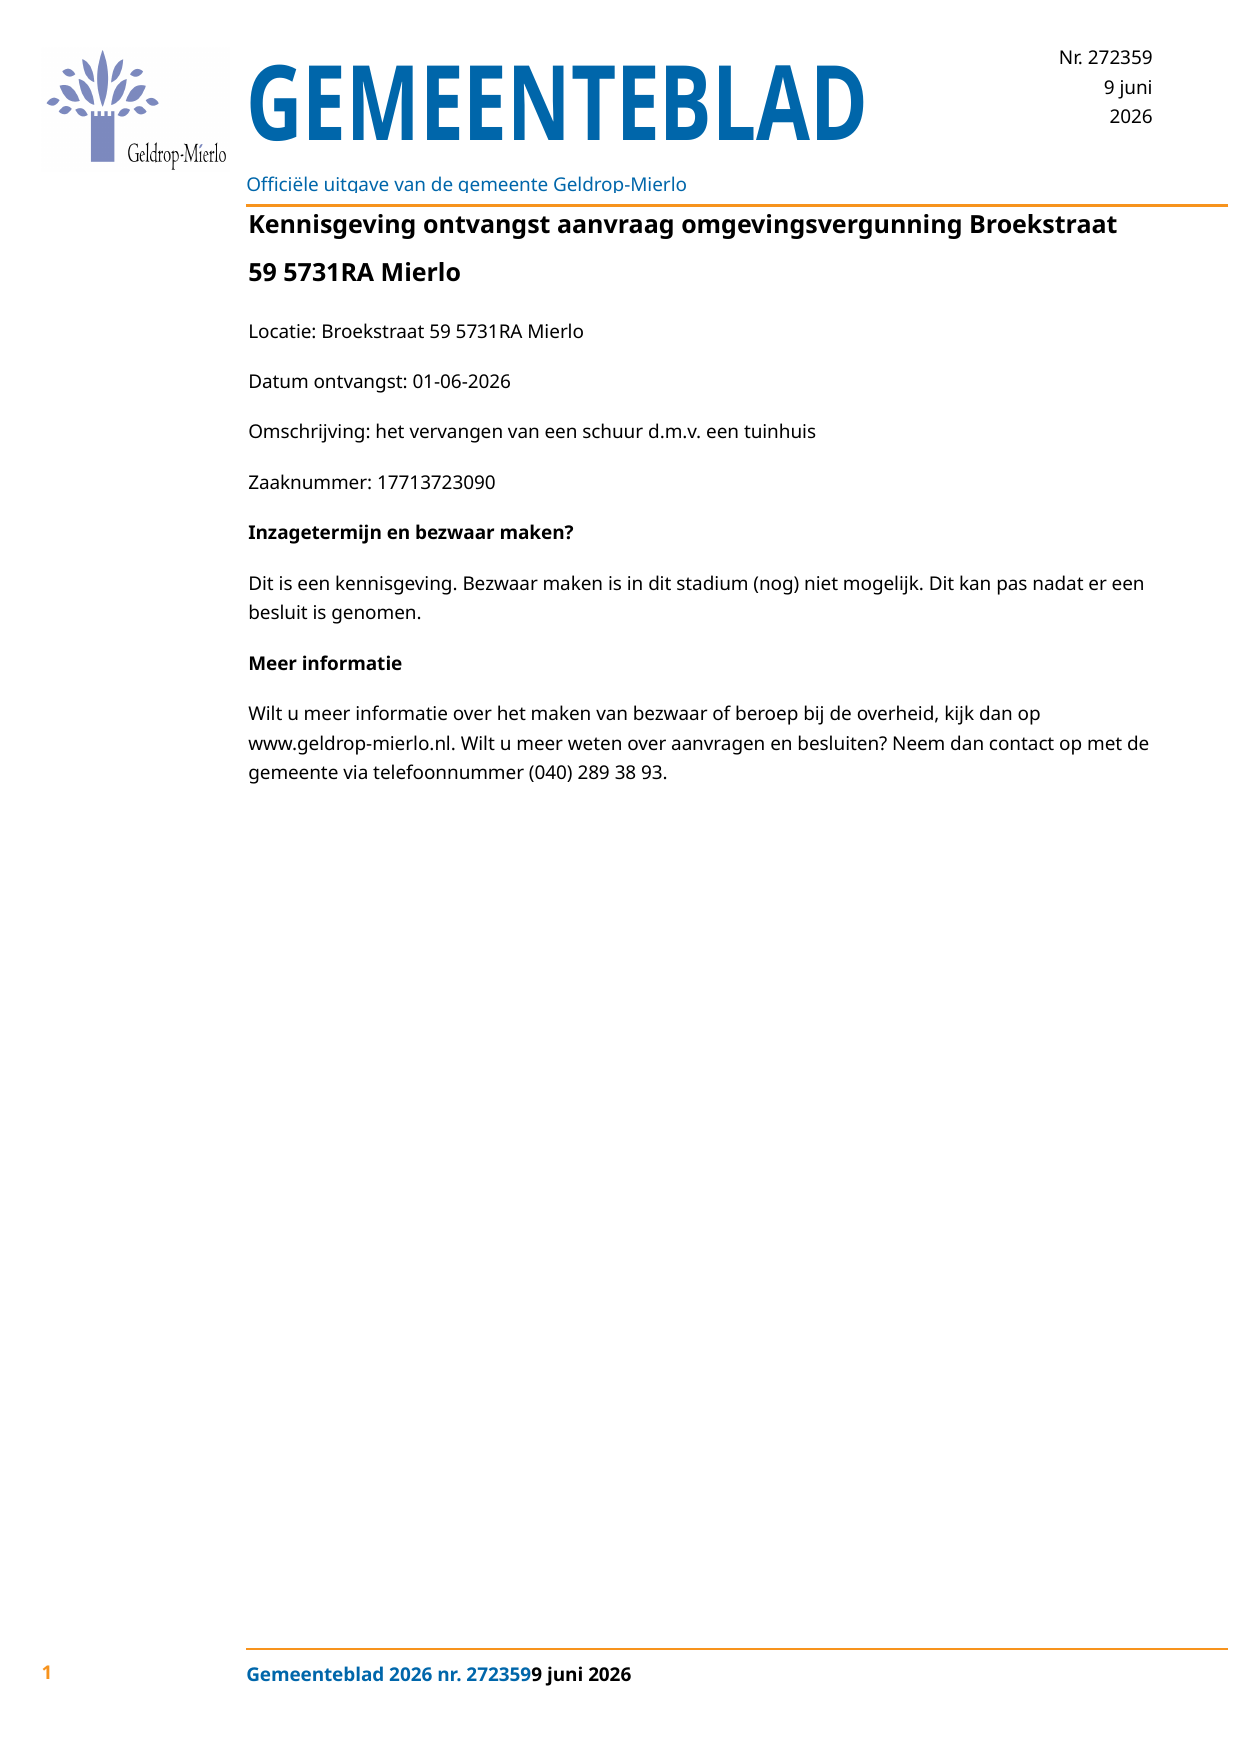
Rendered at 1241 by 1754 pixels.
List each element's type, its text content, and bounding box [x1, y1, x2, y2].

text Wilt u meer informatie over het maken van bezwaar of beroep bij de overheid, kijk dan op www.geldrop-mierlo.nl. Wilt u meer weten over aanvragen en besluiten? Neem dan contact op met de gemeente via telefoonnummer (040) 289 38 93. [248, 700, 1152, 785]
text Datum ontvangst: 01-06-2026 [248, 368, 1152, 394]
text Meer informatie [248, 650, 1152, 676]
picture [41, 47, 231, 172]
text Omschrijving: het vervangen van een schuur d.m.v. een tuinhuis [248, 419, 1152, 444]
text Kennisgeving ontvangst aanvraag omgevingsvergunning Broekstraat 59 5731RA Mierlo [248, 207, 1152, 288]
text Dit is een kennisgeving. Bezwaar maken is in dit stadium (nog) niet mogelijk. Dit kan pas nadat er een besluit is genomen. [248, 570, 1152, 625]
text Locatie: Broekstraat 59 5731RA Mierlo [248, 318, 1152, 344]
text Inzagetermijn en bezwaar maken? [248, 519, 1152, 545]
text Zaaknummer: 17713723090 [248, 469, 1152, 495]
